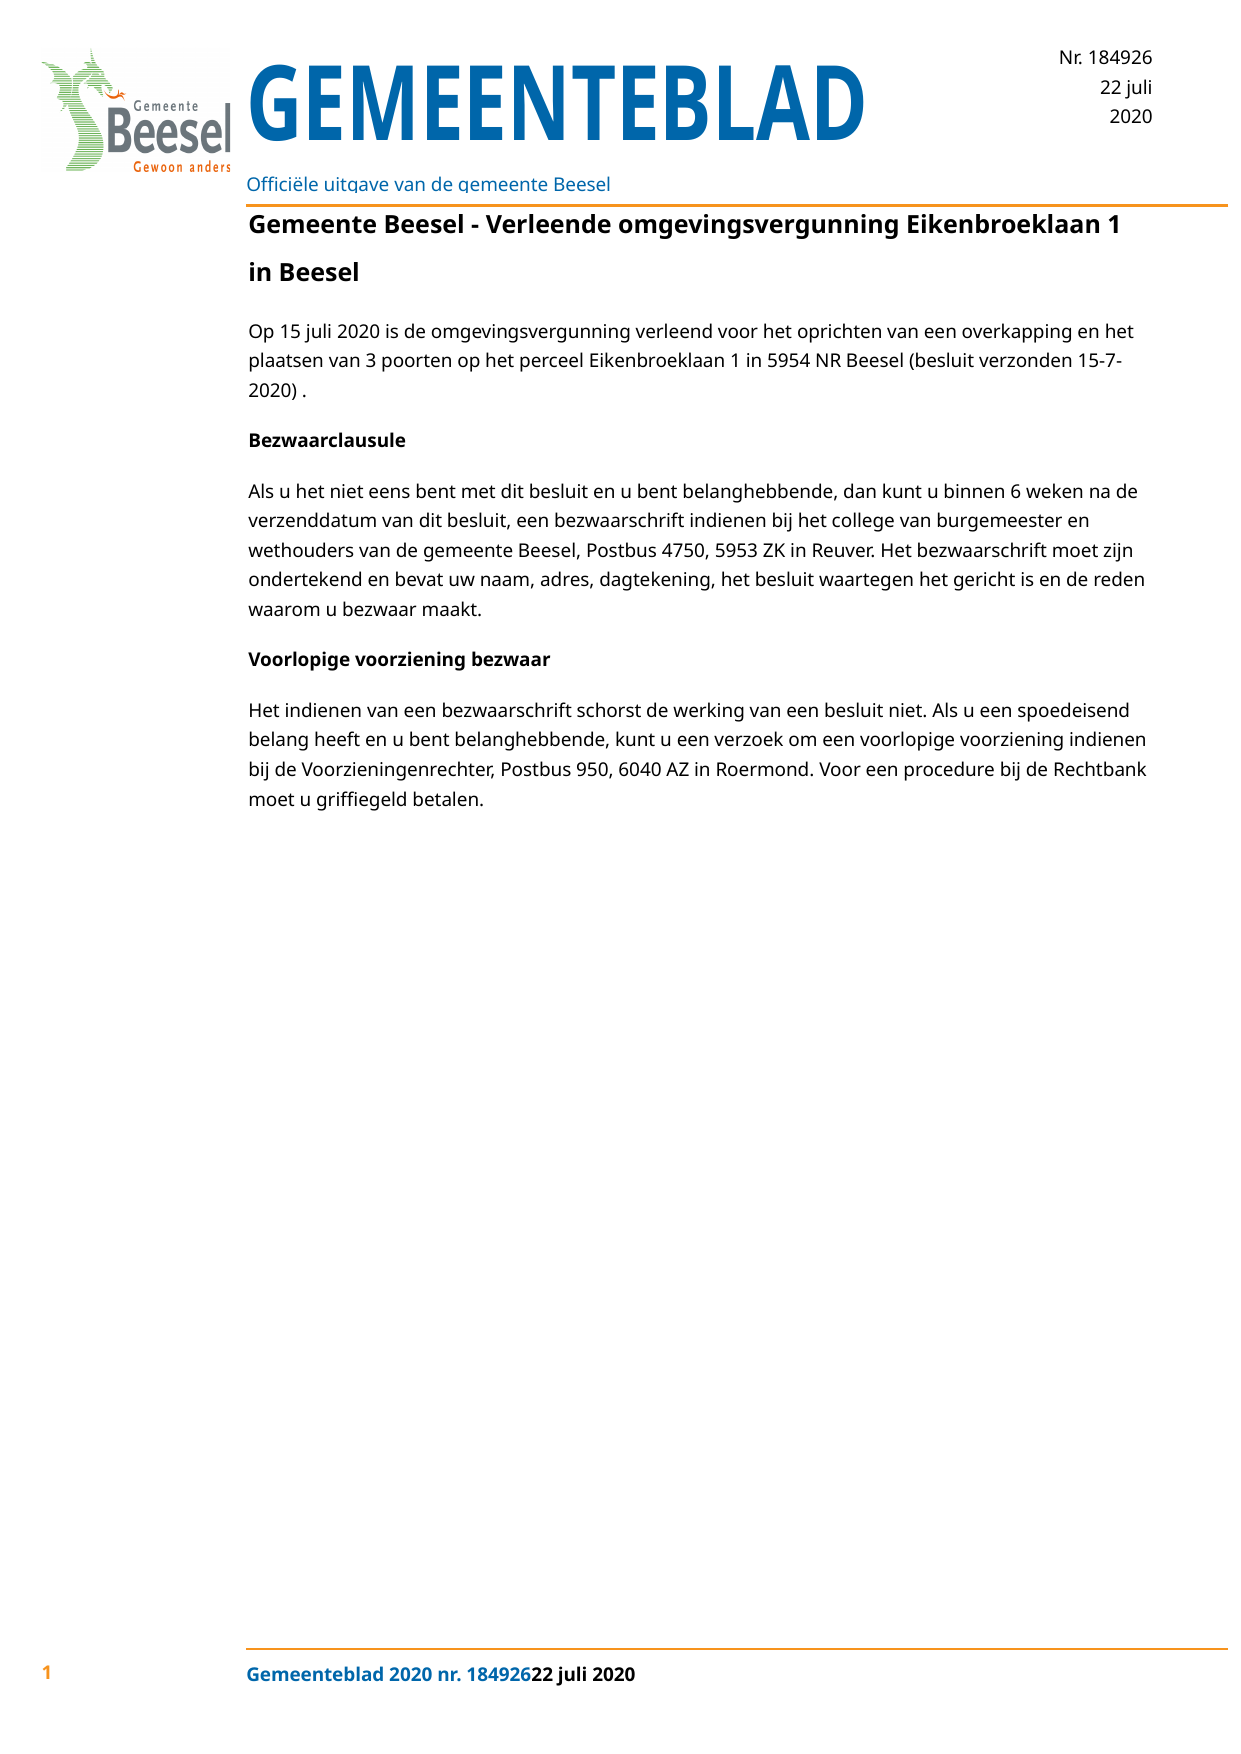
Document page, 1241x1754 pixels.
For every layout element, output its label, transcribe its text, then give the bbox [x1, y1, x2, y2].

text Het indienen van een bezwaarschrift schorst de werking van een besluit niet. Als u een spoedeisend belang heeft en u bent belanghebbende, kunt u een verzoek om een voorlopige voorziening indienen bij de Voorzieningenrechter, Postbus 950, 6040 AZ in Roermond. Voor een procedure bij de Rechtbank moet u griffiegeld betalen. [248, 697, 1152, 812]
text Als u het niet eens bent met dit besluit en u bent belanghebbende, dan kunt u binnen 6 weken na de verzenddatum van dit besluit, een bezwaarschrift indienen bij het college van burgemeester en wethouders van de gemeente Beesel, Postbus 4750, 5953 ZK in Reuver. Het bezwaarschrift moet zijn ondertekend en bevat uw naam, adres, dagtekening, het besluit waartegen het gericht is en de reden waarom u bezwaar maakt. [248, 478, 1152, 622]
text Op 15 juli 2020 is de omgevingsvergunning verleend voor het oprichten van een overkapping en het plaatsen van 3 poorten op het perceel Eikenbroeklaan 1 in 5954 NR Beesel (besluit verzonden 15-7-2020) . [248, 318, 1152, 403]
picture [41, 47, 231, 172]
text Gemeente Beesel - Verleende omgevingsvergunning Eikenbroeklaan 1 in Beesel [248, 207, 1152, 288]
text Bezwaarclausule [248, 427, 1152, 453]
text Voorlopige voorziening bezwaar [248, 647, 1152, 672]
